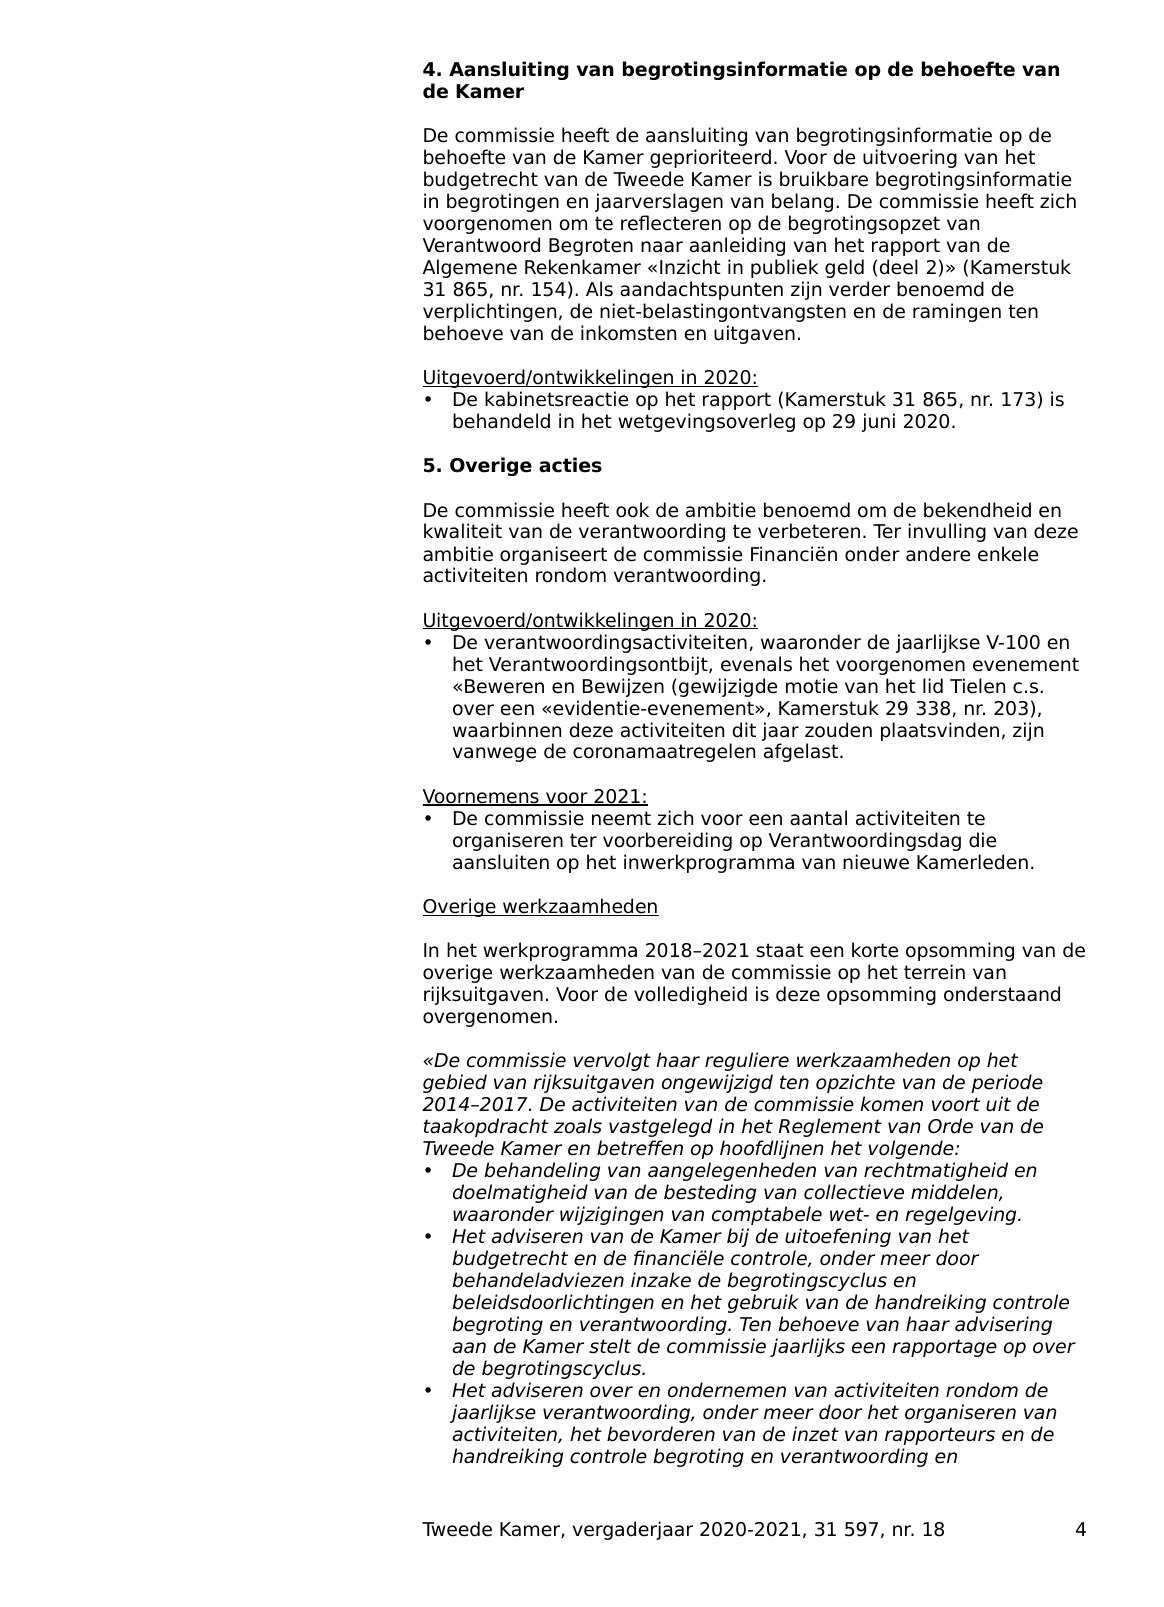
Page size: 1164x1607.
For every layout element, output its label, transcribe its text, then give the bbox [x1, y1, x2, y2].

text De commissie heeft de aansluiting van begrotingsinformatie op de behoefte van de Kamer geprioriteerd. Voor de uitvoering van het budgetrecht van de Tweede Kamer is bruikbare begrotingsinformatie in begrotingen en jaarverslagen van belang. De commissie heeft zich voorgenomen om te reflecteren op de begrotingsopzet van Verantwoord Begroten naar aanleiding van het rapport van de Algemene Rekenkamer «Inzicht in publiek geld (deel 2)» (Kamerstuk 31 865, nr. 154). Als aandachtspunten zijn verder benoemd de verplichtingen, de niet-belastingontvangsten en de ramingen ten behoeve van de inkomsten en uitgaven. [422, 125, 1087, 345]
subtitle Uitgevoerd/ontwikkelingen in 2020: [422, 367, 1087, 389]
subtitle 4. Aansluiting van begrotingsinformatie op de behoefte van de Kamer [422, 59, 1087, 103]
subtitle Voornemens voor 2021: [422, 786, 1087, 808]
text «De commissie vervolgt haar reguliere werkzaamheden op het gebied van rijksuitgaven ongewijzigd ten opzichte van de periode 2014–2017. De activiteiten van de commissie komen voort uit de taakopdracht zoals vastgelegd in het Reglement van Orde van de Tweede Kamer en betreffen op hoofdlijnen het volgende: [422, 1050, 1087, 1160]
text • De verantwoordingsactiviteiten, waaronder de jaarlijkse V-100 en het Verantwoordingsontbijt, evenals het voorgenomen evenement «Beweren en Bewijzen (gewijzigde motie van het lid Tielen c.s. over een «evidentie-evenement», Kamerstuk 29 338, nr. 203), waarbinnen deze activiteiten dit jaar zouden plaatsvinden, zijn vanwege de coronamaatregelen afgelast. [422, 632, 1087, 763]
text • De kabinetsreactie op het rapport (Kamerstuk 31 865, nr. 173) is behandeld in het wetgevingsoverleg op 29 juni 2020. [422, 389, 1087, 433]
subtitle Uitgevoerd/ontwikkelingen in 2020: [422, 609, 1087, 632]
subtitle Overige werkzaamheden [422, 896, 1087, 918]
text De commissie heeft ook de ambitie benoemd om de bekendheid en kwaliteit van de verantwoording te verbeteren. Ter invulling van deze ambitie organiseert de commissie Financiën onder andere enkele activiteiten rondom verantwoording. [422, 499, 1087, 587]
text • Het adviseren van de Kamer bij de uitoefening van het budgetrecht en de financiële controle, onder meer door behandeladviezen inzake de begrotingscyclus en beleidsdoorlichtingen en het gebruik van de handreiking controle begroting en verantwoording. Ten behoeve van haar advisering aan de Kamer stelt de commissie jaarlijks een rapportage op over de begrotingscyclus. [422, 1226, 1087, 1380]
text • De behandeling van aangelegenheden van rechtmatigheid en doelmatigheid van de besteding van collectieve middelen, waaronder wijzigingen van comptabele wet- en regelgeving. [422, 1160, 1087, 1226]
subtitle 5. Overige acties [422, 455, 1087, 477]
text In het werkprogramma 2018–2021 staat een korte opsomming van de overige werkzaamheden van de commissie op het terrein van rijksuitgaven. Voor de volledigheid is deze opsomming onderstaand overgenomen. [422, 940, 1087, 1028]
text • Het adviseren over en ondernemen van activiteiten rondom de jaarlijkse verantwoording, onder meer door het organiseren van activiteiten, het bevorderen van de inzet van rapporteurs en de handreiking controle begroting en verantwoording en [422, 1380, 1087, 1468]
text • De commissie neemt zich voor een aantal activiteiten te organiseren ter voorbereiding op Verantwoordingsdag die aansluiten op het inwerkprogramma van nieuwe Kamerleden. [422, 808, 1087, 873]
